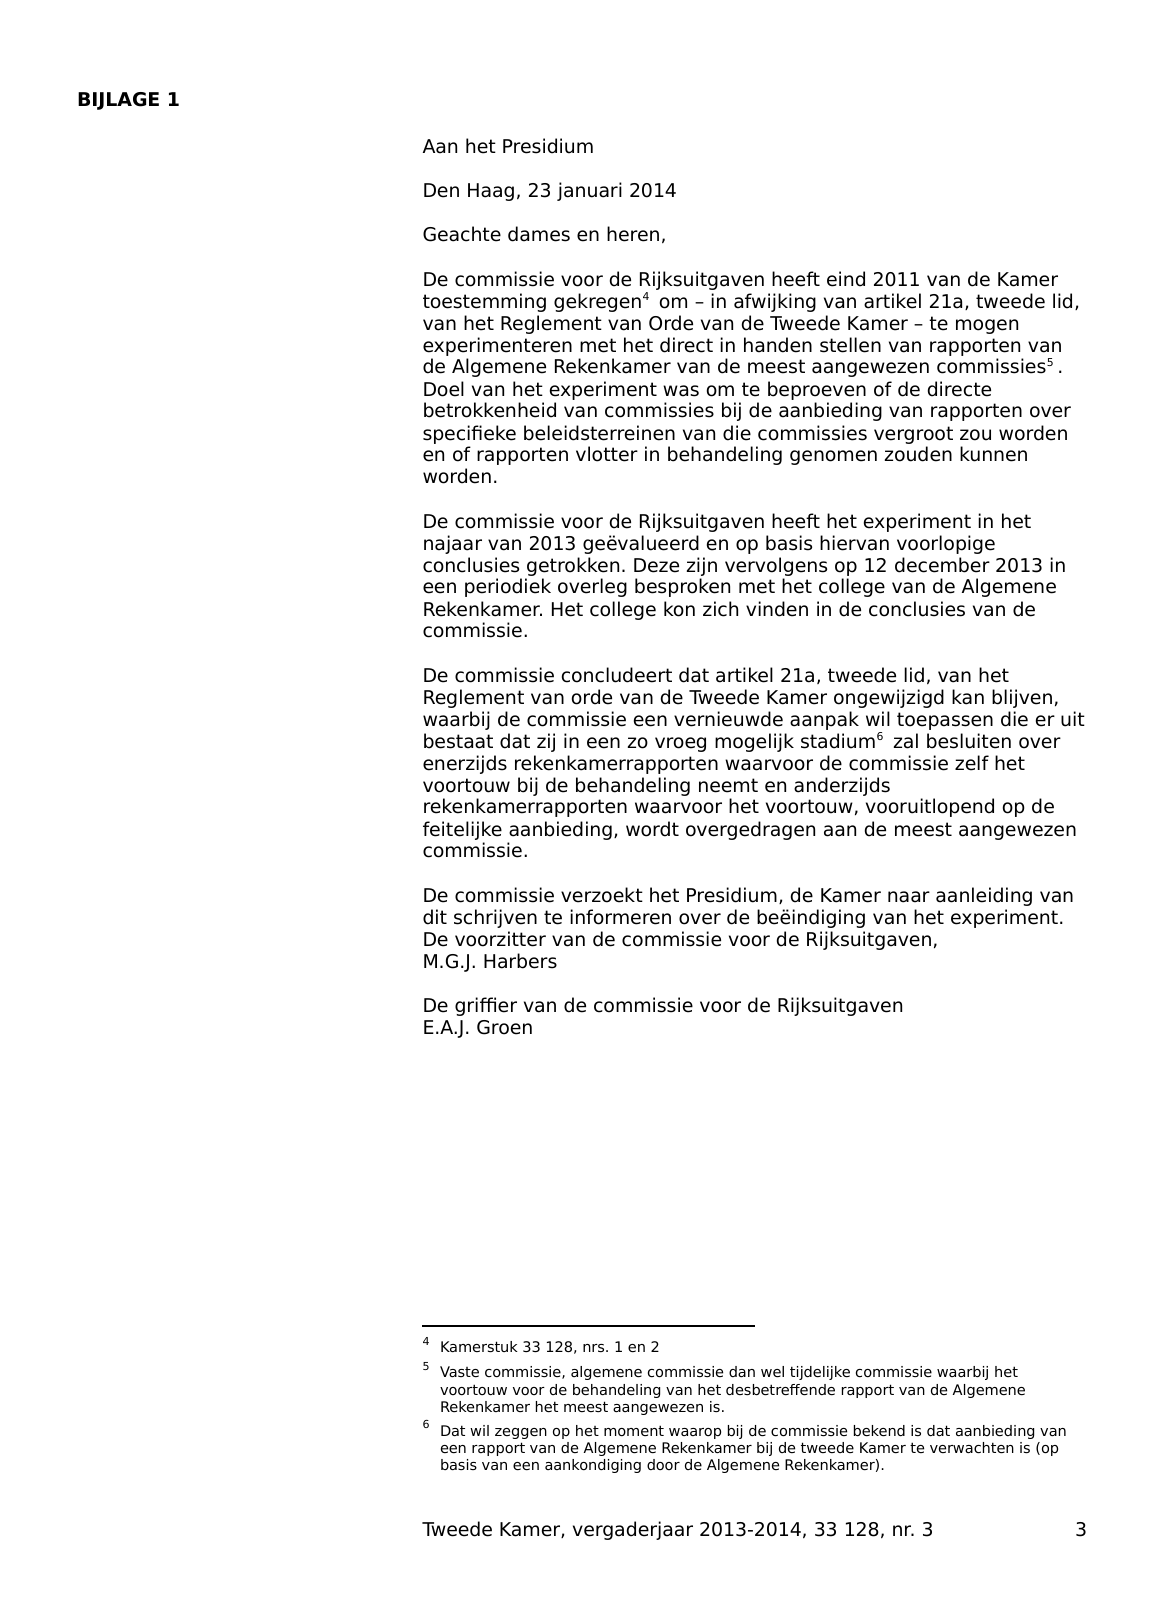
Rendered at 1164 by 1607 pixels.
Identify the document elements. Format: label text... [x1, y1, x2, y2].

text De commissie concludeert dat artikel 21a, tweede lid, van het Reglement van orde van de Tweede Kamer ongewijzigd kan blijven, waarbij de commissie een vernieuwde aanpak wil toepassen die er uit bestaat dat zij in een zo vroeg mogelijk stadium zal besluiten over enerzijds rekenkamerrapporten waarvoor de commissie zelf het voortouw bij de behandeling neemt en anderzijds rekenkamerrapporten waarvoor het voortouw, vooruitlopend op de feitelijke aanbieding, wordt overgedragen aan de meest aangewezen commissie. [422, 664, 1087, 862]
text Aan het Presidium [422, 136, 1087, 158]
text De commissie verzoekt het Presidium, de Kamer naar aanleiding van dit schrijven te informeren over de beëindiging van het experiment. [422, 884, 1087, 928]
text De commissie voor de Rijksuitgaven heeft het experiment in het najaar van 2013 geëvalueerd en op basis hiervan voorlopige conclusies getrokken. Deze zijn vervolgens op 12 december 2013 in een periodiek overleg besproken met het college van de Algemene Rekenkamer. Het college kon zich vinden in de conclusies van de commissie. [422, 511, 1087, 642]
text De griffier van de commissie voor de Rijksuitgaven E.A.J. Groen [422, 995, 1087, 1039]
text Vaste commissie, algemene commissie dan wel tijdelijke commissie waarbij het voortouw voor de behandeling van het desbetreffende rapport van de Algemene Rekenkamer het meest aangewezen is. [422, 1360, 1087, 1416]
text Dat wil zeggen op het moment waarop bij de commissie bekend is dat aanbieding van een rapport van de Algemene Rekenkamer bij de tweede Kamer te verwachten is (op basis van een aankondiging door de Algemene Rekenkamer). [422, 1418, 1087, 1474]
text Geachte dames en heren, [422, 224, 1087, 246]
text Kamerstuk 33 128, nrs. 1 en 2 [422, 1335, 1087, 1357]
text De voorzitter van de commissie voor de Rijksuitgaven, M.G.J. Harbers [422, 928, 1087, 972]
text De commissie voor de Rijksuitgaven heeft eind 2011 van de Kamer toestemming gekregen om – in afwijking van artikel 21a, tweede lid, van het Reglement van Orde van de Tweede Kamer – te mogen experimenteren met het direct in handen stellen van rapporten van de Algemene Rekenkamer van de meest aangewezen commissies. Doel van het experiment was om te beproeven of de directe betrokkenheid van commissies bij de aanbieding van rapporten over specifieke beleidsterreinen van die commissies vergroot zou worden en of rapporten vlotter in behandeling genomen zouden kunnen worden. [422, 268, 1087, 488]
subtitle BIJLAGE 1 [77, 89, 1087, 111]
text Den Haag, 23 januari 2014 [422, 180, 1087, 202]
